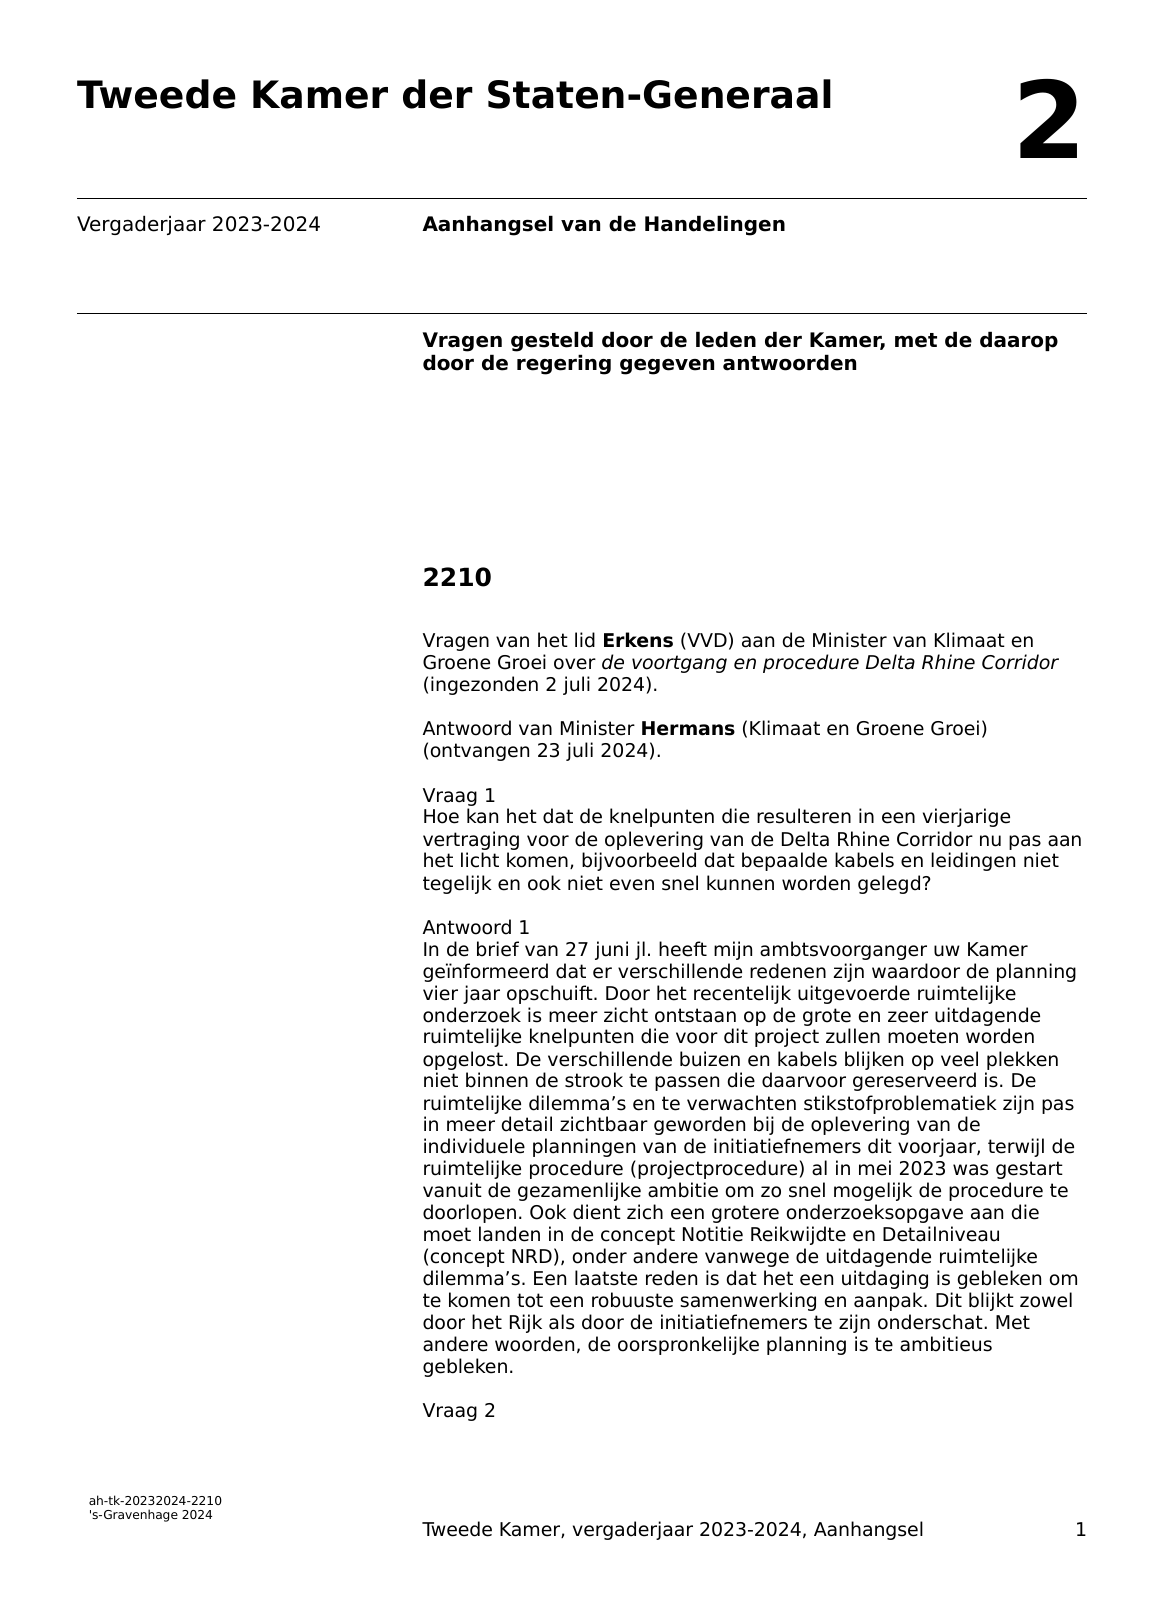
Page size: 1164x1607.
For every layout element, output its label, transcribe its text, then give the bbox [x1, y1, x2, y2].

text Vraag 2 [422, 1400, 1087, 1422]
table_cell Aanhangsel van de Handelingen [422, 199, 1087, 313]
text ah-tk-20232024-2210 [88, 1494, 323, 1508]
table_cell [77, 314, 422, 375]
text Antwoord 1 [422, 917, 1087, 938]
text Vraag 1 [422, 784, 1087, 806]
table_header Tweede Kamer der Staten-Generaal [77, 59, 886, 198]
table_cell Vergaderjaar 2023-2024 [77, 199, 422, 313]
text Antwoord van Minister Hermans (Klimaat en Groene Groei) (ontvangen 23 juli 2024). [422, 718, 1087, 762]
text Hoe kan het dat de knelpunten die resulteren in een vierjarige vertraging voor de oplevering van de Delta Rhine Corridor nu pas aan het licht komen, bijvoorbeeld dat bepaalde kabels en leidingen niet tegelijk en ook niet even snel kunnen worden gelegd? [422, 806, 1087, 894]
text 's-Gravenhage 2024 [88, 1508, 323, 1522]
text 2210 [422, 563, 1087, 592]
text Vragen van het lid Erkens (VVD) aan de Minister van Klimaat en Groene Groei over de voortgang en procedure Delta Rhine Corridor (ingezonden 2 juli 2024). [422, 630, 1087, 696]
table_cell Vragen gesteld door de leden der Kamer, met de daarop door de regering gegeven antwoorden [422, 314, 1087, 375]
table_header 2 [886, 59, 1087, 198]
text In de brief van 27 juni jl. heeft mijn ambtsvoorganger uw Kamer geïnformeerd dat er verschillende redenen zijn waardoor de planning vier jaar opschuift. Door het recentelijk uitgevoerde ruimtelijke onderzoek is meer zicht ontstaan op de grote en zeer uitdagende ruimtelijke knelpunten die voor dit project zullen moeten worden opgelost. De verschillende buizen en kabels blijken op veel plekken niet binnen de strook te passen die daarvoor gereserveerd is. De ruimtelijke dilemma’s en te verwachten stikstofproblematiek zijn pas in meer detail zichtbaar geworden bij de oplevering van de individuele planningen van de initiatiefnemers dit voorjaar, terwijl de ruimtelijke procedure (projectprocedure) al in mei 2023 was gestart vanuit de gezamenlijke ambitie om zo snel mogelijk de procedure te doorlopen. Ook dient zich een grotere onderzoeksopgave aan die moet landen in de concept Notitie Reikwijdte en Detailniveau (concept NRD), onder andere vanwege de uitdagende ruimtelijke dilemma’s. Een laatste reden is dat het een uitdaging is gebleken om te komen tot een robuuste samenwerking en aanpak. Dit blijkt zowel door het Rijk als door de initiatiefnemers te zijn onderschat. Met andere woorden, de oorspronkelijke planning is te ambitieus gebleken. [422, 938, 1087, 1378]
